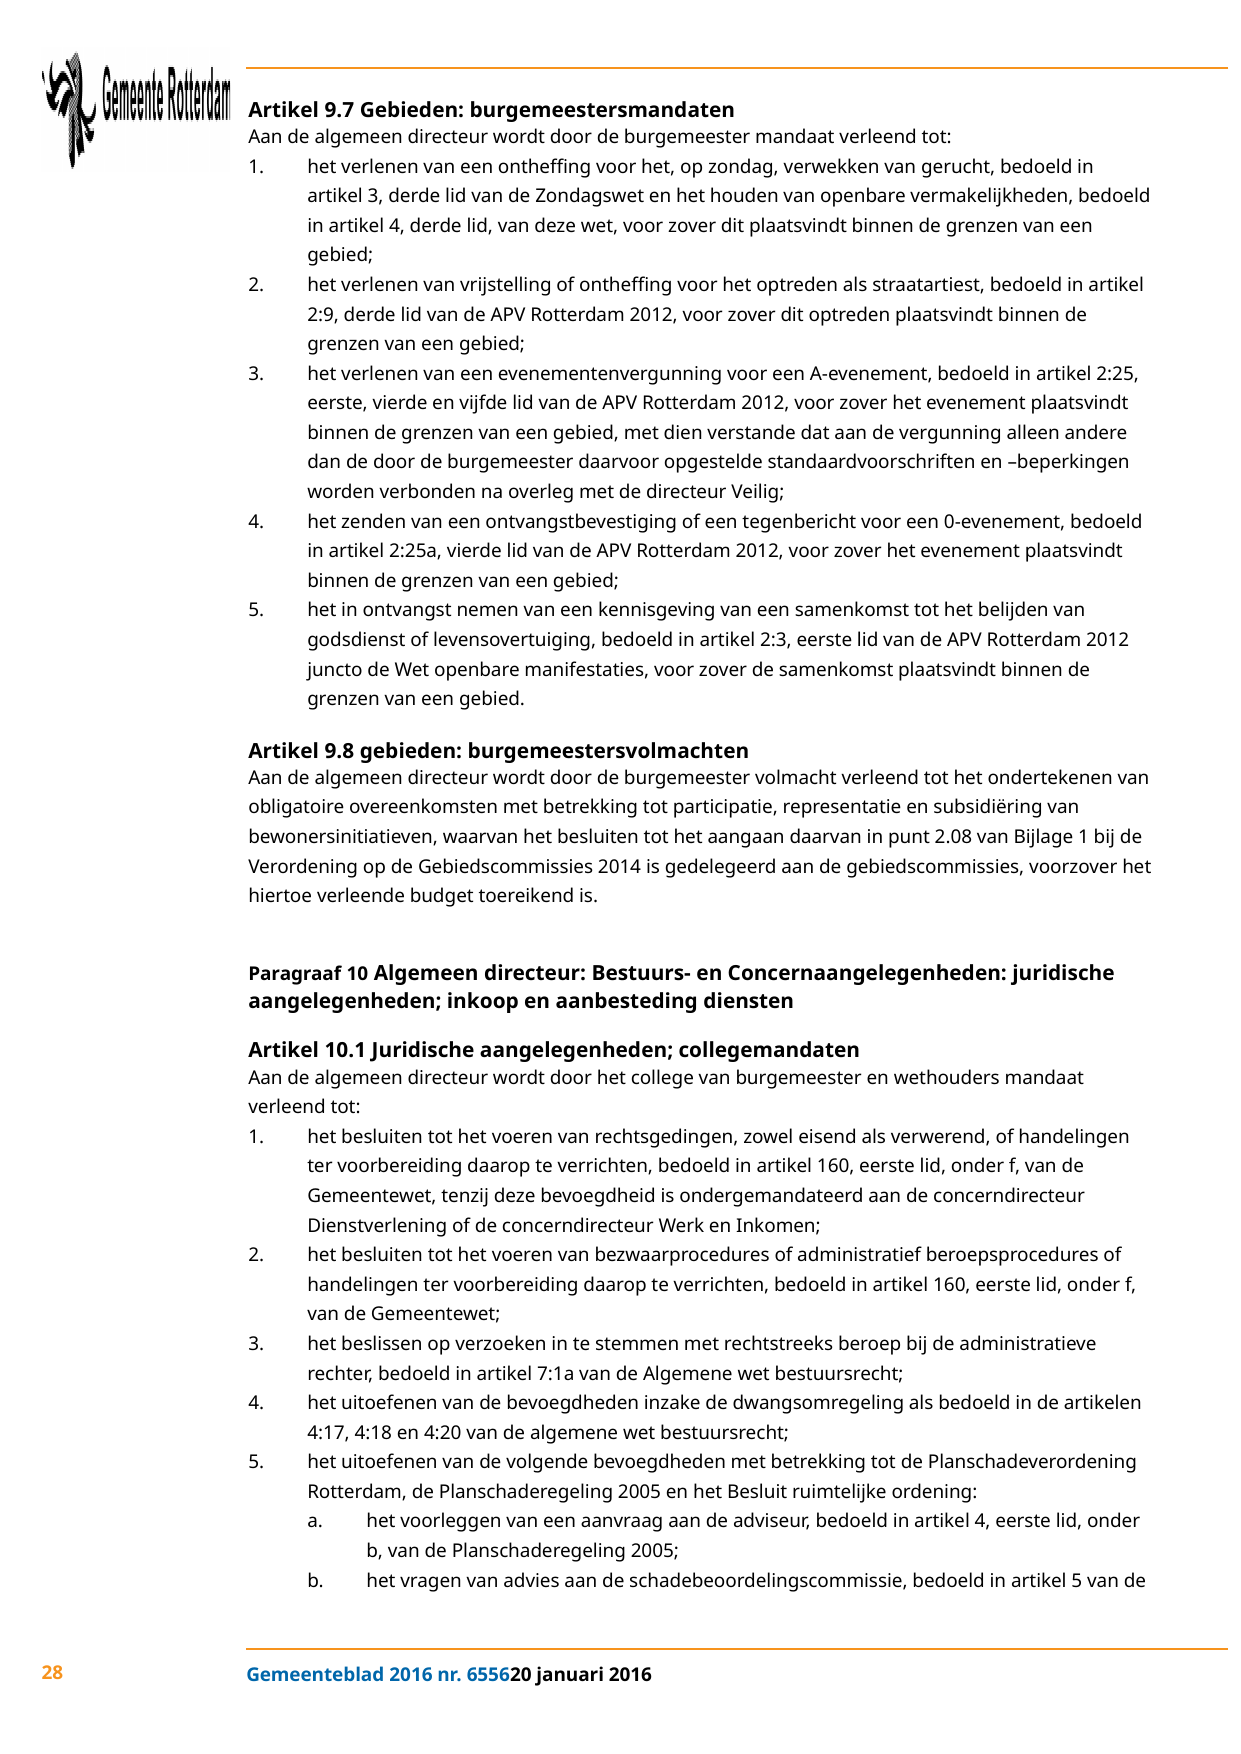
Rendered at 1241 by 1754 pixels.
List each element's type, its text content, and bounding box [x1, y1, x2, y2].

list het besluiten tot het voeren van bezwaarprocedures of administratief beroepsprocedures of handelingen ter voorbereiding daarop te verrichten, bedoeld in artikel 160, eerste lid, onder f, van de Gemeentewet; [248, 1241, 1152, 1326]
text Artikel 10.1 Juridische aangelegenheden; collegemandaten [248, 1035, 1152, 1064]
text Aan de algemeen directeur wordt door de burgemeester volmacht verleend tot het ondertekenen van obligatoire overeenkomsten met betrekking tot participatie, representatie en subsidiëring van bewonersinitiatieven, waarvan het besluiten tot het aangaan daarvan in punt 2.08 van Bijlage 1 bij de Verordening op de Gebiedscommissies 2014 is gedelegeerd aan de gebiedscommissies, voorzover het hiertoe verleende budget toereikend is. [248, 764, 1152, 908]
text Artikel 9.7 Gebieden: burgemeestersmandaten [248, 95, 1152, 123]
list het in ontvangst nemen van een kennisgeving van een samenkomst tot het belijden van godsdienst of levensovertuiging, bedoeld in artikel 2:3, eerste lid van de APV Rotterdam 2012 juncto de Wet openbare manifestaties, voor zover de samenkomst plaatsvindt binnen de grenzen van een gebied. [248, 597, 1152, 711]
text Artikel 9.8 gebieden: burgemeestersvolmachten [248, 736, 1152, 764]
text Paragraaf 10 Algemeen directeur: Bestuurs- en Concernaangelegenheden: juridische aangelegenheden; inkoop en aanbesteding diensten [248, 958, 1152, 1014]
text Aan de algemeen directeur wordt door het college van burgemeester en wethouders mandaat verleend tot: [248, 1064, 1152, 1119]
list het zenden van een ontvangstbevestiging of een tegenbericht voor een 0-evenement, bedoeld in artikel 2:25a, vierde lid van de APV Rotterdam 2012, voor zover het evenement plaatsvindt binnen de grenzen van een gebied; [248, 508, 1152, 593]
list het verlenen van een evenementenvergunning voor een A-evenement, bedoeld in artikel 2:25, eerste, vierde en vijfde lid van de APV Rotterdam 2012, voor zover het evenement plaatsvindt binnen de grenzen van een gebied, met dien verstande dat aan de vergunning alleen andere dan de door de burgemeester daarvoor opgestelde standaardvoorschriften en –beperkingen worden verbonden na overleg met de directeur Veilig; [248, 360, 1152, 504]
list het besluiten tot het voeren van rechtsgedingen, zowel eisend als verwerend, of handelingen ter voorbereiding daarop te verrichten, bedoeld in artikel 160, eerste lid, onder f, van de Gemeentewet, tenzij deze bevoegdheid is ondergemandateerd aan de concerndirecteur Dienstverlening of de concerndirecteur Werk en Inkomen; [248, 1123, 1152, 1237]
picture [41, 47, 231, 172]
text Aan de algemeen directeur wordt door de burgemeester mandaat verleend tot: [248, 123, 1152, 149]
list het uitoefenen van de volgende bevoegdheden met betrekking tot de Planschadeverordening Rotterdam, de Planschaderegeling 2005 en het Besluit ruimtelijke ordening: [248, 1448, 1152, 1504]
list het uitoefenen van de bevoegdheden inzake de dwangsomregeling als bedoeld in de artikelen 4:17, 4:18 en 4:20 van de algemene wet bestuursrecht; [248, 1389, 1152, 1444]
list het beslissen op verzoeken in te stemmen met rechtstreeks beroep bij de administratieve rechter, bedoeld in artikel 7:1a van de Algemene wet bestuursrecht; [248, 1330, 1152, 1385]
list het verlenen van een ontheffing voor het, op zondag, verwekken van gerucht, bedoeld in artikel 3, derde lid van de Zondagswet en het houden van openbare vermakelijkheden, bedoeld in artikel 4, derde lid, van deze wet, voor zover dit plaatsvindt binnen de grenzen van een gebied; [248, 153, 1152, 267]
list het voorleggen van een aanvraag aan de adviseur, bedoeld in artikel 4, eerste lid, onder b, van de Planschaderegeling 2005; [307, 1508, 1152, 1563]
list het vragen van advies aan de schadebeoordelingscommissie, bedoeld in artikel 5 van de [307, 1567, 1152, 1592]
list het verlenen van vrijstelling of ontheffing voor het optreden als straatartiest, bedoeld in artikel 2:9, derde lid van de APV Rotterdam 2012, voor zover dit optreden plaatsvindt binnen de grenzen van een gebied; [248, 271, 1152, 356]
